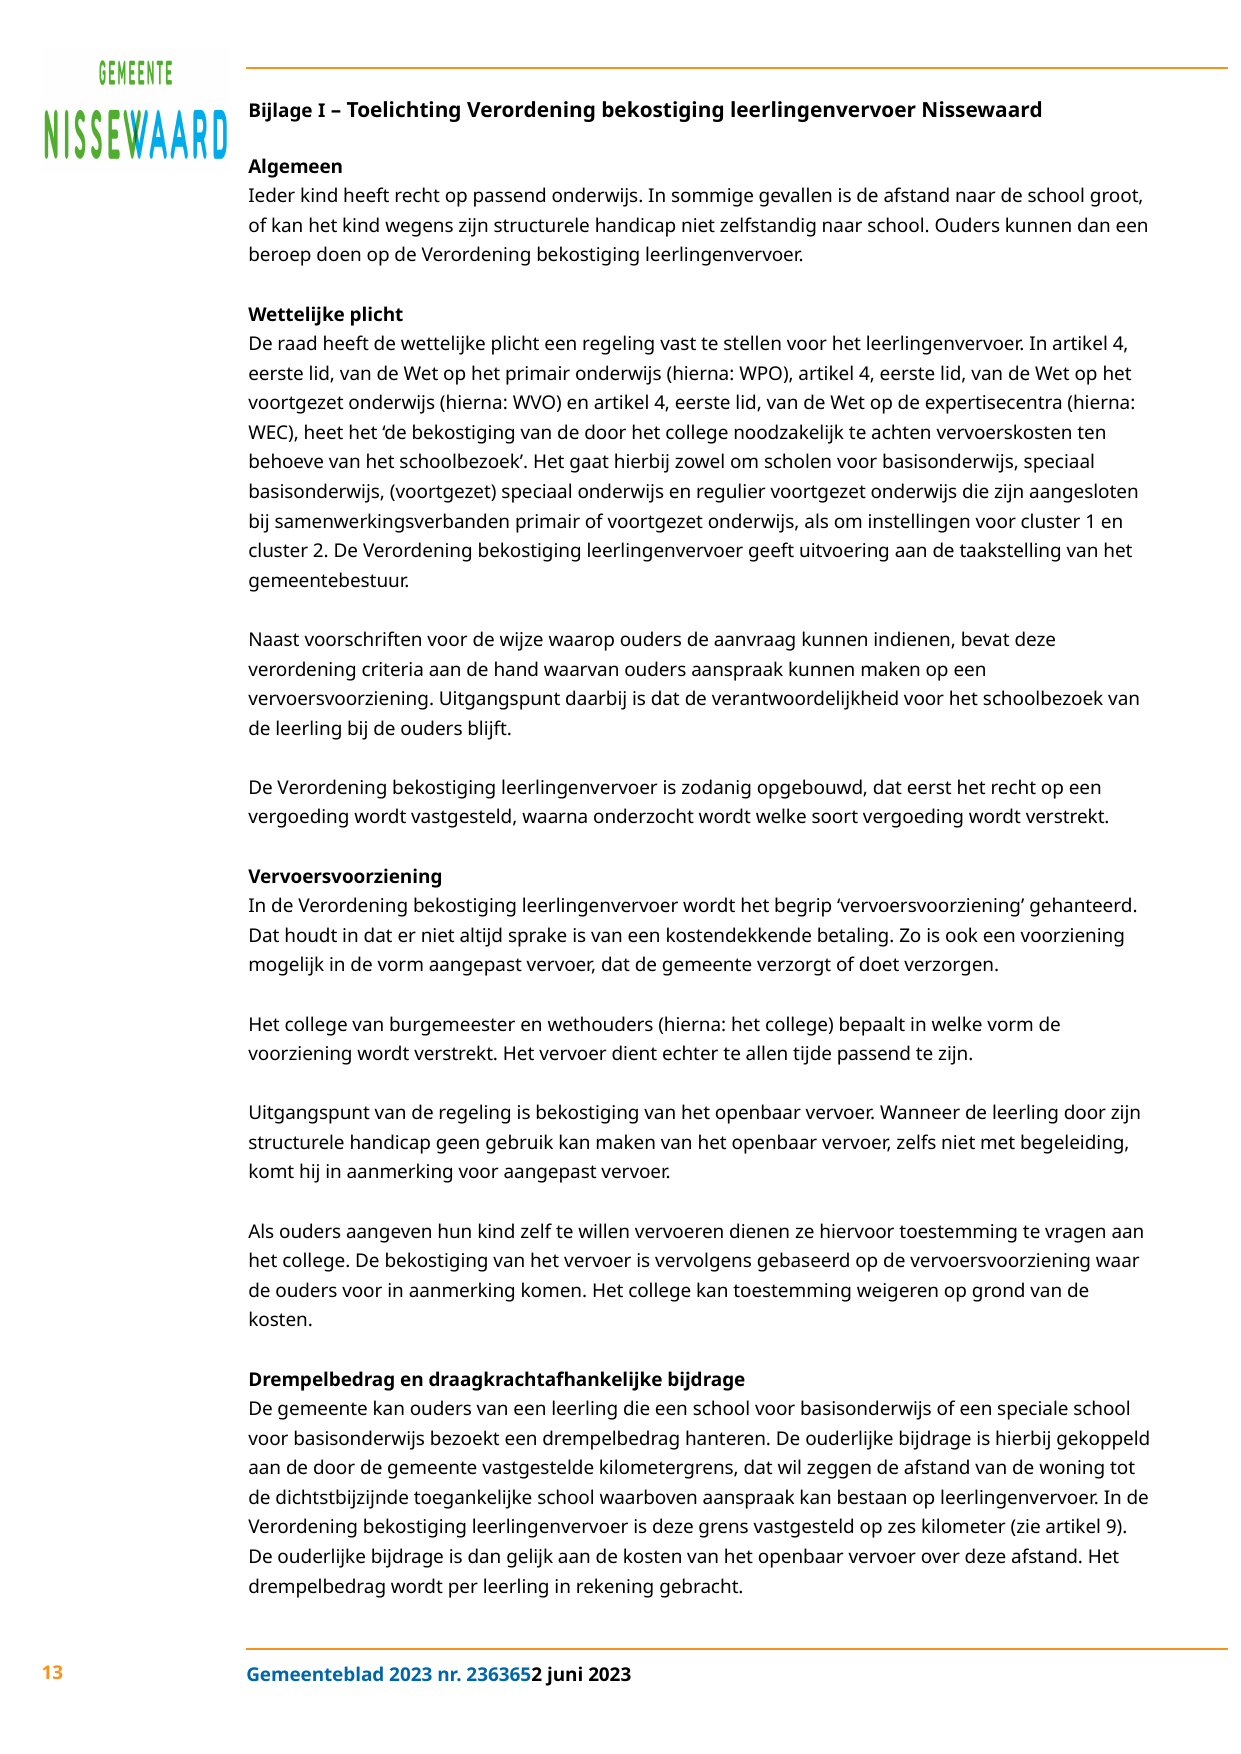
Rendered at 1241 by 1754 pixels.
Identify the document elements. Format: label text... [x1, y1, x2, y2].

text Naast voorschriften voor de wijze waarop ouders de aanvraag kunnen indienen, bevat deze verordening criteria aan de hand waarvan ouders aanspraak kunnen maken op een vervoersvoorziening. Uitgangspunt daarbij is dat de verantwoordelijkheid voor het schoolbezoek van de leerling bij de ouders blijft. [248, 626, 1152, 741]
text De Verordening bekostiging leerlingenvervoer is zodanig opgebouwd, dat eerst het recht op een vergoeding wordt vastgesteld, waarna onderzocht wordt welke soort vergoeding wordt verstrekt. [248, 774, 1152, 829]
text In de Verordening bekostiging leerlingenvervoer wordt het begrip ‘vervoersvoorziening’ gehanteerd. Dat houdt in dat er niet altijd sprake is van een kostendekkende betaling. Zo is ook een voorziening mogelijk in de vorm aangepast vervoer, dat de gemeente verzorgt of doet verzorgen. [248, 892, 1152, 977]
picture [41, 47, 231, 172]
text Vervoersvoorziening [248, 863, 1152, 889]
text Het college van burgemeester en wethouders (hierna: het college) bepaalt in welke vorm de voorziening wordt verstrekt. Het vervoer dient echter te allen tijde passend te zijn. [248, 1011, 1152, 1066]
text Ieder kind heeft recht op passend onderwijs. In sommige gevallen is de afstand naar de school groot, of kan het kind wegens zijn structurele handicap niet zelfstandig naar school. Ouders kunnen dan een beroep doen op de Verordening bekostiging leerlingenvervoer. [248, 182, 1152, 267]
text Wettelijke plicht [248, 301, 1152, 327]
text Als ouders aangeven hun kind zelf te willen vervoeren dienen ze hiervoor toestemming te vragen aan het college. De bekostiging van het vervoer is vervolgens gebaseerd op de vervoersvoorziening waar de ouders voor in aanmerking komen. Het college kan toestemming weigeren op grond van de kosten. [248, 1218, 1152, 1332]
text Drempelbedrag en draagkrachtafhankelijke bijdrage [248, 1366, 1152, 1392]
text Algemeen [248, 153, 1152, 179]
text Uitgangspunt van de regeling is bekostiging van het openbaar vervoer. Wanneer de leerling door zijn structurele handicap geen gebruik kan maken van het openbaar vervoer, zelfs niet met begeleiding, komt hij in aanmerking voor aangepast vervoer. [248, 1099, 1152, 1184]
text De raad heeft de wettelijke plicht een regeling vast te stellen voor het leerlingenvervoer. In artikel 4, eerste lid, van de Wet op het primair onderwijs (hierna: WPO), artikel 4, eerste lid, van de Wet op het voortgezet onderwijs (hierna: WVO) en artikel 4, eerste lid, van de Wet op de expertisecentra (hierna: WEC), heet het ‘de bekostiging van de door het college noodzakelijk te achten vervoerskosten ten behoeve van het schoolbezoek’. Het gaat hierbij zowel om scholen voor basisonderwijs, speciaal basisonderwijs, (voortgezet) speciaal onderwijs en regulier voortgezet onderwijs die zijn aangesloten bij samenwerkingsverbanden primair of voortgezet onderwijs, als om instellingen voor cluster 1 en cluster 2. De Verordening bekostiging leerlingenvervoer geeft uitvoering aan de taakstelling van het gemeentebestuur. [248, 330, 1152, 593]
text Bijlage I – Toelichting Verordening bekostiging leerlingenvervoer Nissewaard [248, 95, 1152, 123]
text De gemeente kan ouders van een leerling die een school voor basisonderwijs of een speciale school voor basisonderwijs bezoekt een drempelbedrag hanteren. De ouderlijke bijdrage is hierbij gekoppeld aan de door de gemeente vastgestelde kilometergrens, dat wil zeggen de afstand van de woning tot de dichtstbijzijnde toegankelijke school waarboven aanspraak kan bestaan op leerlingenvervoer. In de Verordening bekostiging leerlingenvervoer is deze grens vastgesteld op zes kilometer (zie artikel 9). De ouderlijke bijdrage is dan gelijk aan de kosten van het openbaar vervoer over deze afstand. Het drempelbedrag wordt per leerling in rekening gebracht. [248, 1395, 1152, 1599]
